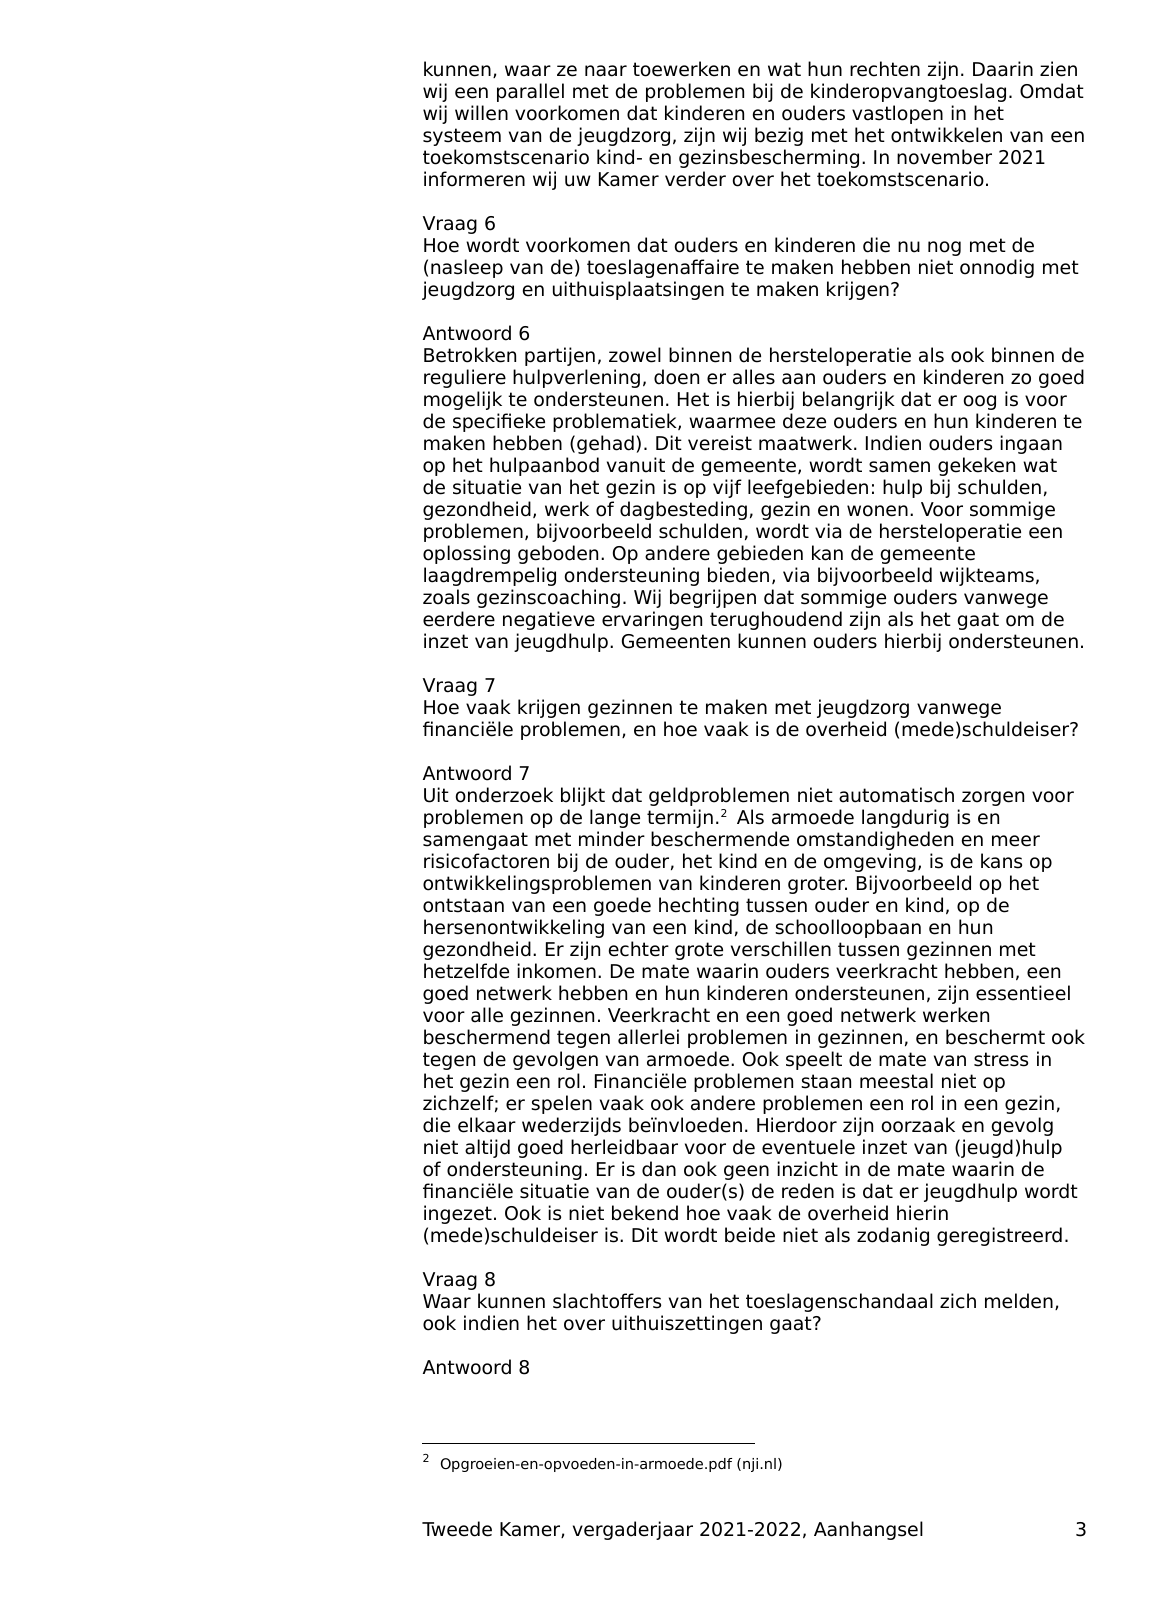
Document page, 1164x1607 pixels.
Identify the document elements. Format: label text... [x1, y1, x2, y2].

text Vraag 7 [422, 675, 1087, 697]
text Vraag 8 [422, 1269, 1087, 1291]
text Hoe wordt voorkomen dat ouders en kinderen die nu nog met de (nasleep van de) toeslagenaffaire te maken hebben niet onnodig met jeugdzorg en uithuisplaatsingen te maken krijgen? [422, 235, 1087, 301]
text Vraag 6 [422, 213, 1087, 235]
text Antwoord 8 [422, 1357, 1087, 1379]
text Waar kunnen slachtoffers van het toeslagenschandaal zich melden, ook indien het over uithuiszettingen gaat? [422, 1291, 1087, 1335]
text Antwoord 7 [422, 763, 1087, 785]
text kunnen, waar ze naar toewerken en wat hun rechten zijn. Daarin zien wij een parallel met de problemen bij de kinderopvangtoeslag. Omdat wij willen voorkomen dat kinderen en ouders vastlopen in het systeem van de jeugdzorg, zijn wij bezig met het ontwikkelen van een toekomstscenario kind- en gezinsbescherming. In november 2021 informeren wij uw Kamer verder over het toekomstscenario. [422, 59, 1087, 191]
text Hoe vaak krijgen gezinnen te maken met jeugdzorg vanwege financiële problemen, en hoe vaak is de overheid (mede)schuldeiser? [422, 697, 1087, 741]
text Opgroeien-en-opvoeden-in-armoede.pdf (nji.nl) [422, 1452, 1087, 1474]
text Betrokken partijen, zowel binnen de hersteloperatie als ook binnen de reguliere hulpverlening, doen er alles aan ouders en kinderen zo goed mogelijk te ondersteunen. Het is hierbij belangrijk dat er oog is voor de specifieke problematiek, waarmee deze ouders en hun kinderen te maken hebben (gehad). Dit vereist maatwerk. Indien ouders ingaan op het hulpaanbod vanuit de gemeente, wordt samen gekeken wat de situatie van het gezin is op vijf leefgebieden: hulp bij schulden, gezondheid, werk of dagbesteding, gezin en wonen. Voor sommige problemen, bijvoorbeeld schulden, wordt via de hersteloperatie een oplossing geboden. Op andere gebieden kan de gemeente laagdrempelig ondersteuning bieden, via bijvoorbeeld wijkteams, zoals gezinscoaching. Wij begrijpen dat sommige ouders vanwege eerdere negatieve ervaringen terughoudend zijn als het gaat om de inzet van jeugdhulp. Gemeenten kunnen ouders hierbij ondersteunen. [422, 345, 1087, 653]
text Antwoord 6 [422, 323, 1087, 345]
text Uit onderzoek blijkt dat geldproblemen niet automatisch zorgen voor problemen op de lange termijn. Als armoede langdurig is en samengaat met minder beschermende omstandigheden en meer risicofactoren bij de ouder, het kind en de omgeving, is de kans op ontwikkelingsproblemen van kinderen groter. Bijvoorbeeld op het ontstaan van een goede hechting tussen ouder en kind, op de hersenontwikkeling van een kind, de schoolloopbaan en hun gezondheid. Er zijn echter grote verschillen tussen gezinnen met hetzelfde inkomen. De mate waarin ouders veerkracht hebben, een goed netwerk hebben en hun kinderen ondersteunen, zijn essentieel voor alle gezinnen. Veerkracht en een goed netwerk werken beschermend tegen allerlei problemen in gezinnen, en beschermt ook tegen de gevolgen van armoede. Ook speelt de mate van stress in het gezin een rol. Financiële problemen staan meestal niet op zichzelf; er spelen vaak ook andere problemen een rol in een gezin, die elkaar wederzijds beïnvloeden. Hierdoor zijn oorzaak en gevolg niet altijd goed herleidbaar voor de eventuele inzet van (jeugd)hulp of ondersteuning. Er is dan ook geen inzicht in de mate waarin de financiële situatie van de ouder(s) de reden is dat er jeugdhulp wordt ingezet. Ook is niet bekend hoe vaak de overheid hierin (mede)schuldeiser is. Dit wordt beide niet als zodanig geregistreerd. [422, 785, 1087, 1247]
